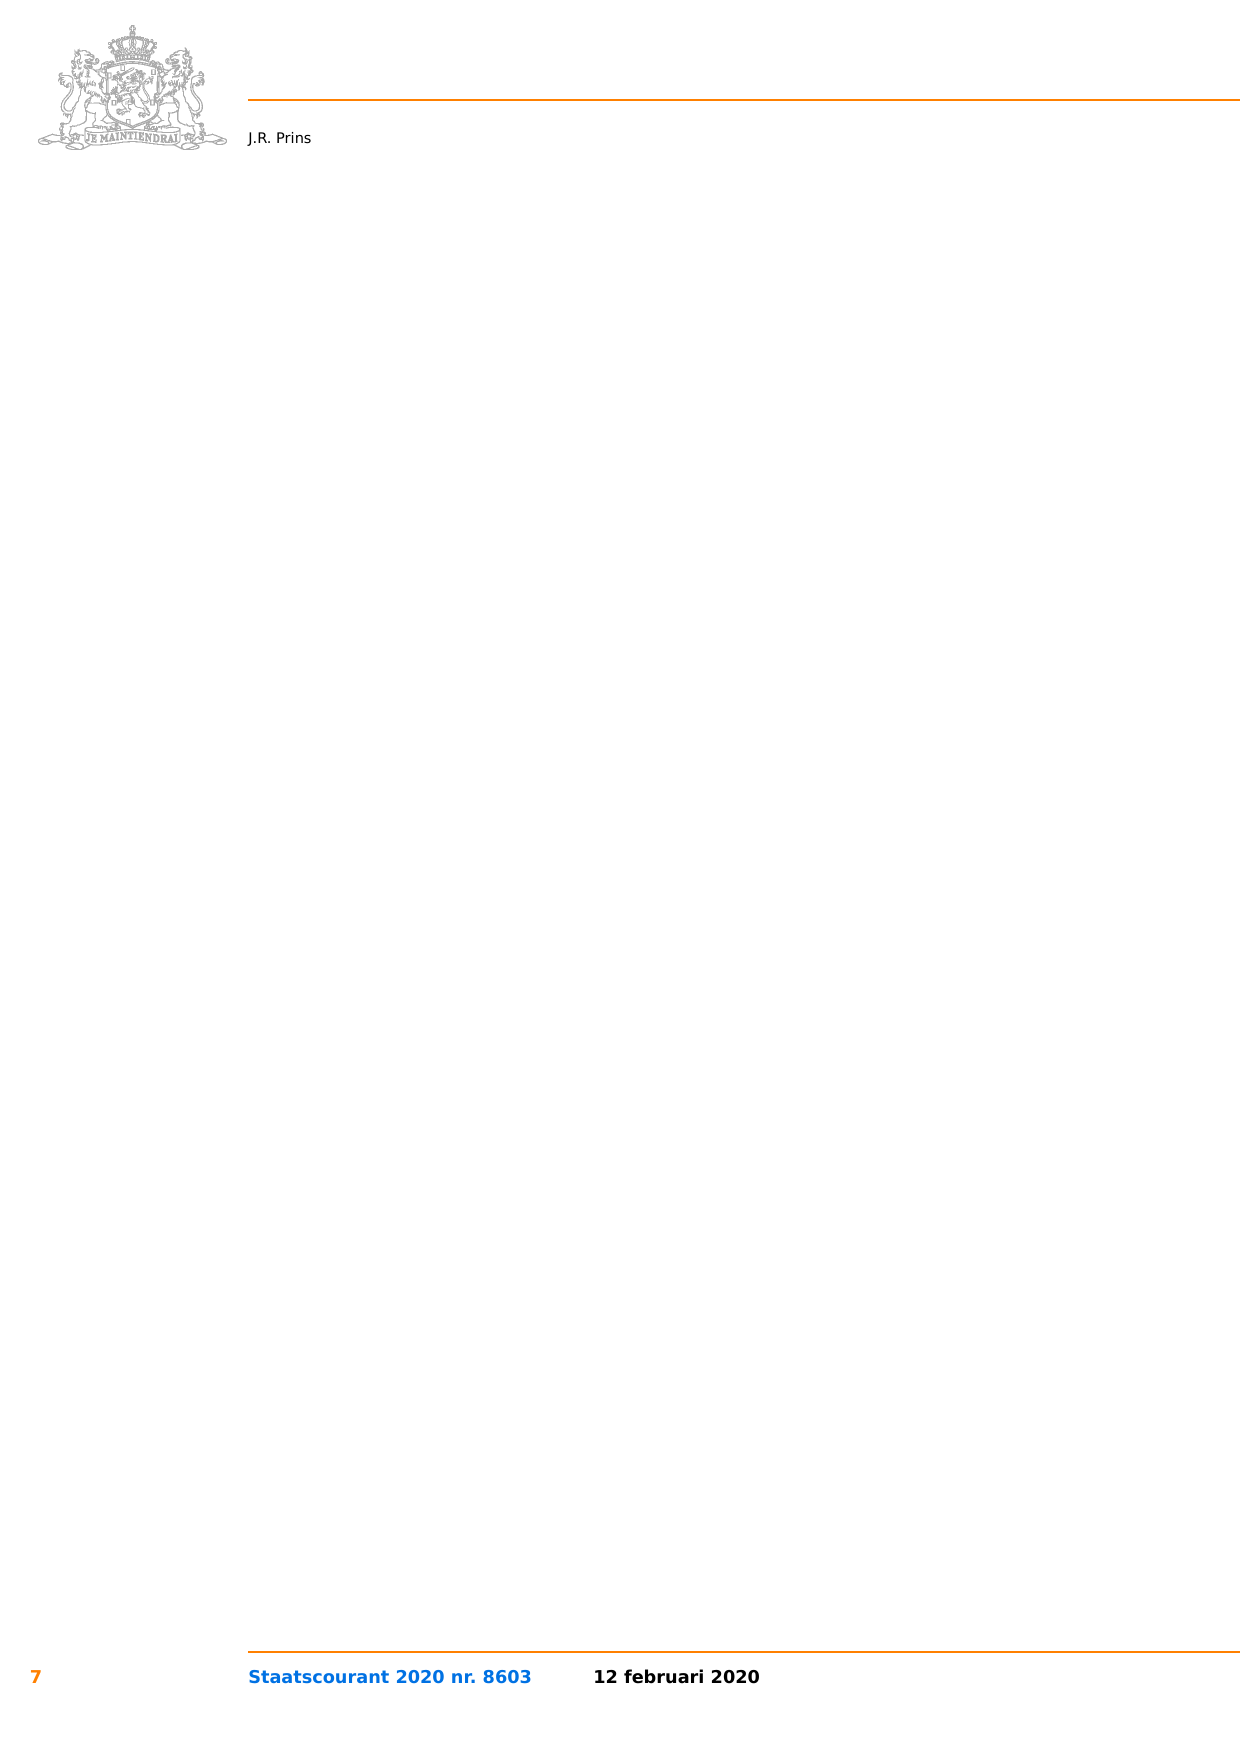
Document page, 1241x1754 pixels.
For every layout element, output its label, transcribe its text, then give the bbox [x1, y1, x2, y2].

picture [38, 25, 227, 150]
table_cell [520, 130, 1163, 147]
table_cell J.R. Prins [248, 130, 520, 147]
